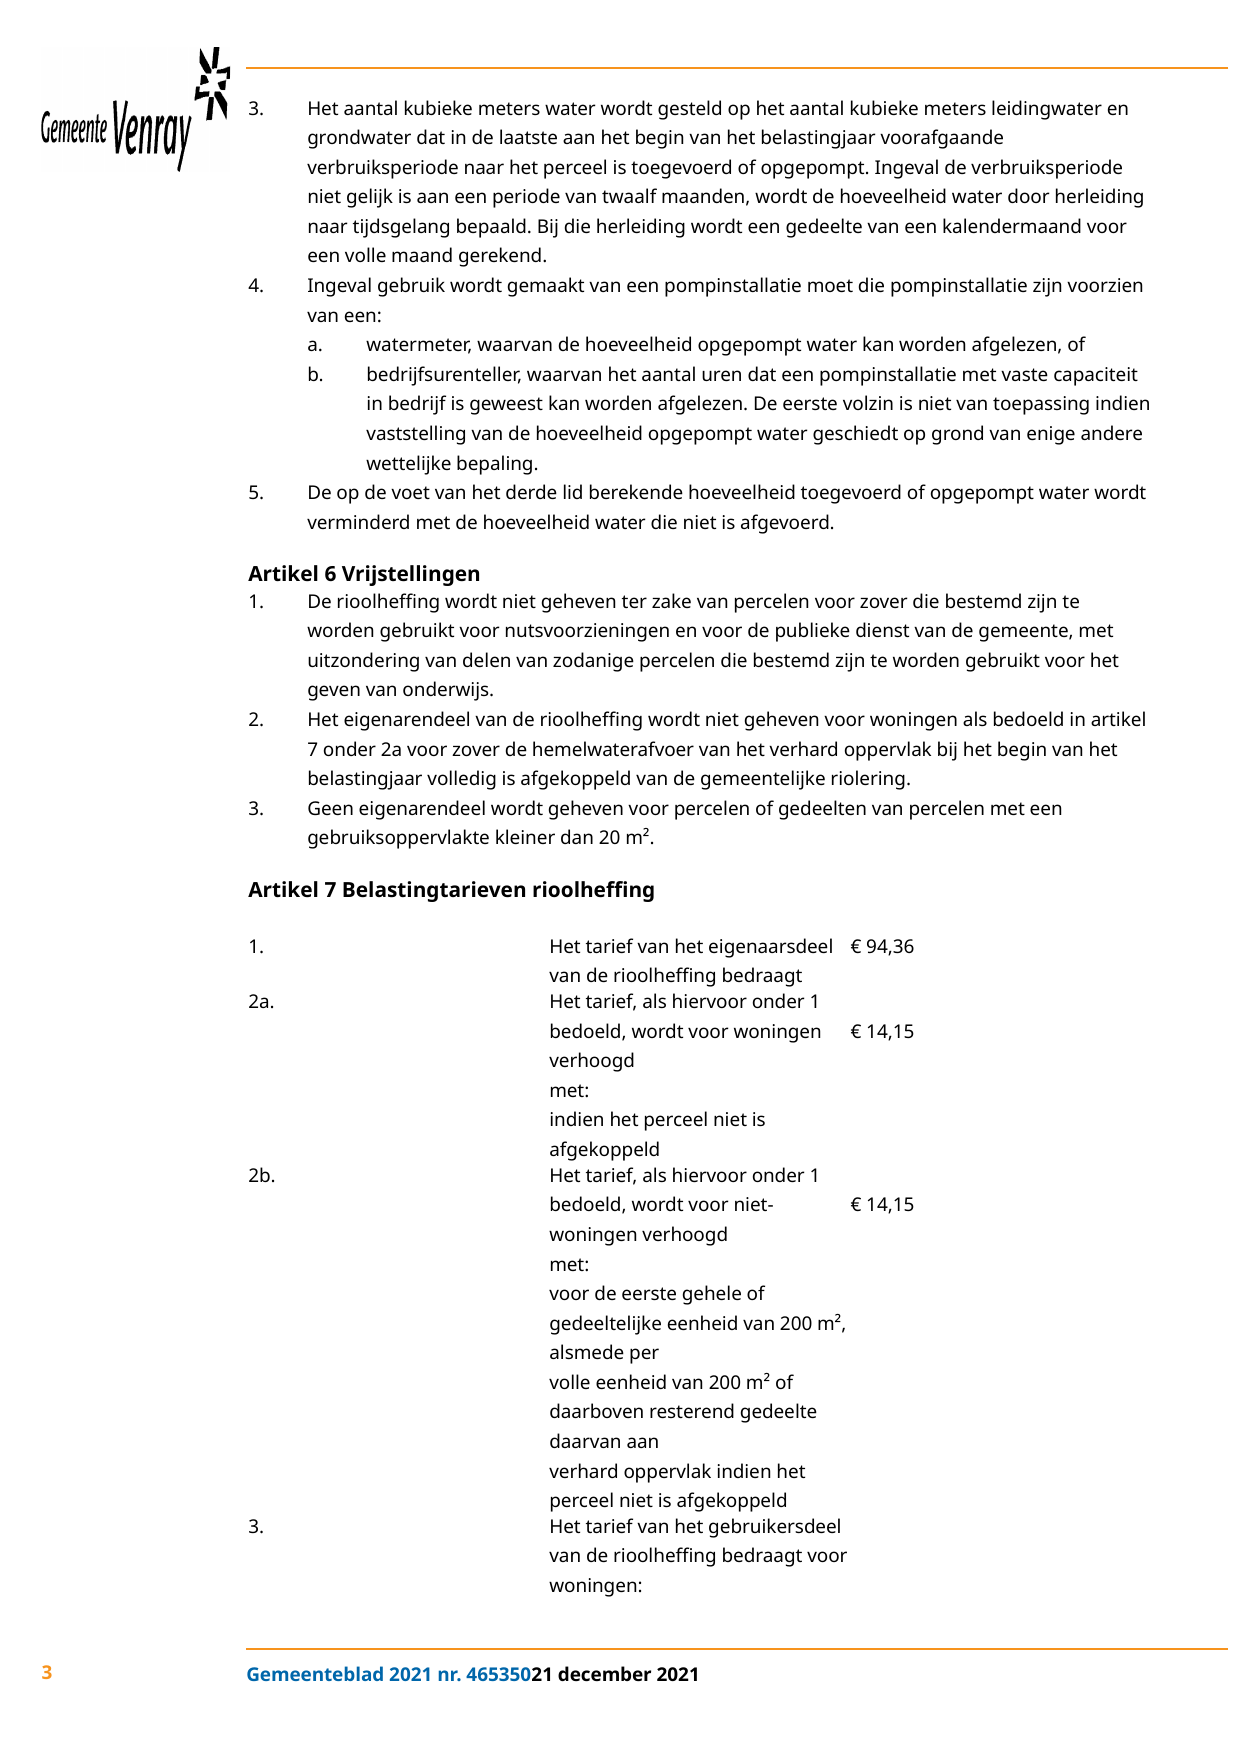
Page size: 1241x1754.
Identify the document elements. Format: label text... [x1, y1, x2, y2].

list watermeter, waarvan de hoeveelheid opgepompt water kan worden afgelezen, of [307, 331, 1152, 357]
table_cell € 14,15 [850, 1162, 1152, 1513]
table_header Het tarief van het eigenaarsdeel van de rioolheffing bedraagt [549, 933, 850, 988]
table_cell [850, 1513, 1152, 1598]
table_cell Het tarief, als hiervoor onder 1 bedoeld, wordt voor niet-woningen verhoogd met: voor de eerste gehele of gedeeltelijke eenheid van 200 m², alsmede per volle eenheid van 200 m² of daarboven resterend gedeelte daarvan aan verhard oppervlak indien het perceel niet is afgekoppeld [549, 1162, 850, 1513]
table_cell 2a. [248, 988, 549, 1162]
table_cell 2b. [248, 1162, 549, 1513]
table_cell € 14,15 [850, 988, 1152, 1162]
list Het aantal kubieke meters water wordt gesteld op het aantal kubieke meters leidingwater en grondwater dat in de laatste aan het begin van het belastingjaar voorafgaande verbruiksperiode naar het perceel is toegevoerd of opgepompt. Ingeval de verbruiksperiode niet gelijk is aan een periode van twaalf maanden, wordt de hoeveelheid water door herleiding naar tijdsgelang bepaald. Bij die herleiding wordt een gedeelte van een kalendermaand voor een volle maand gerekend. [248, 95, 1152, 268]
picture [41, 47, 231, 172]
table_header 1. [248, 933, 549, 988]
list De rioolheffing wordt niet geheven ter zake van percelen voor zover die bestemd zijn te worden gebruikt voor nutsvoorzieningen en voor de publieke dienst van de gemeente, met uitzondering van delen van zodanige percelen die bestemd zijn te worden gebruikt voor het geven van onderwijs. [248, 588, 1152, 702]
list De op de voet van het derde lid berekende hoeveelheid toegevoerd of opgepompt water wordt verminderd met de hoeveelheid water die niet is afgevoerd. [248, 479, 1152, 535]
text Artikel 6 Vrijstellingen [248, 559, 1152, 588]
text Artikel 7 Belastingtarieven rioolheffing [248, 875, 1152, 903]
table_cell Het tarief van het gebruikersdeel van de rioolheffing bedraagt voor woningen: [549, 1513, 850, 1598]
table_header € 94,36 [850, 933, 1152, 988]
list Het eigenarendeel van de rioolheffing wordt niet geheven voor woningen als bedoeld in artikel 7 onder 2a voor zover de hemelwaterafvoer van het verhard oppervlak bij het begin van het belastingjaar volledig is afgekoppeld van de gemeentelijke riolering. [248, 706, 1152, 791]
table_cell 3. [248, 1513, 549, 1598]
list Geen eigenarendeel wordt geheven voor percelen of gedeelten van percelen met een gebruiksoppervlakte kleiner dan 20 m². [248, 795, 1152, 850]
table_cell Het tarief, als hiervoor onder 1 bedoeld, wordt voor woningen verhoogd met: indien het perceel niet is afgekoppeld [549, 988, 850, 1162]
list Ingeval gebruik wordt gemaakt van een pompinstallatie moet die pompinstallatie zijn voorzien van een: [248, 272, 1152, 328]
list bedrijfsurenteller, waarvan het aantal uren dat een pompinstallatie met vaste capaciteit in bedrijf is geweest kan worden afgelezen. De eerste volzin is niet van toepassing indien vaststelling van de hoeveelheid opgepompt water geschiedt op grond van enige andere wettelijke bepaling. [307, 361, 1152, 476]
